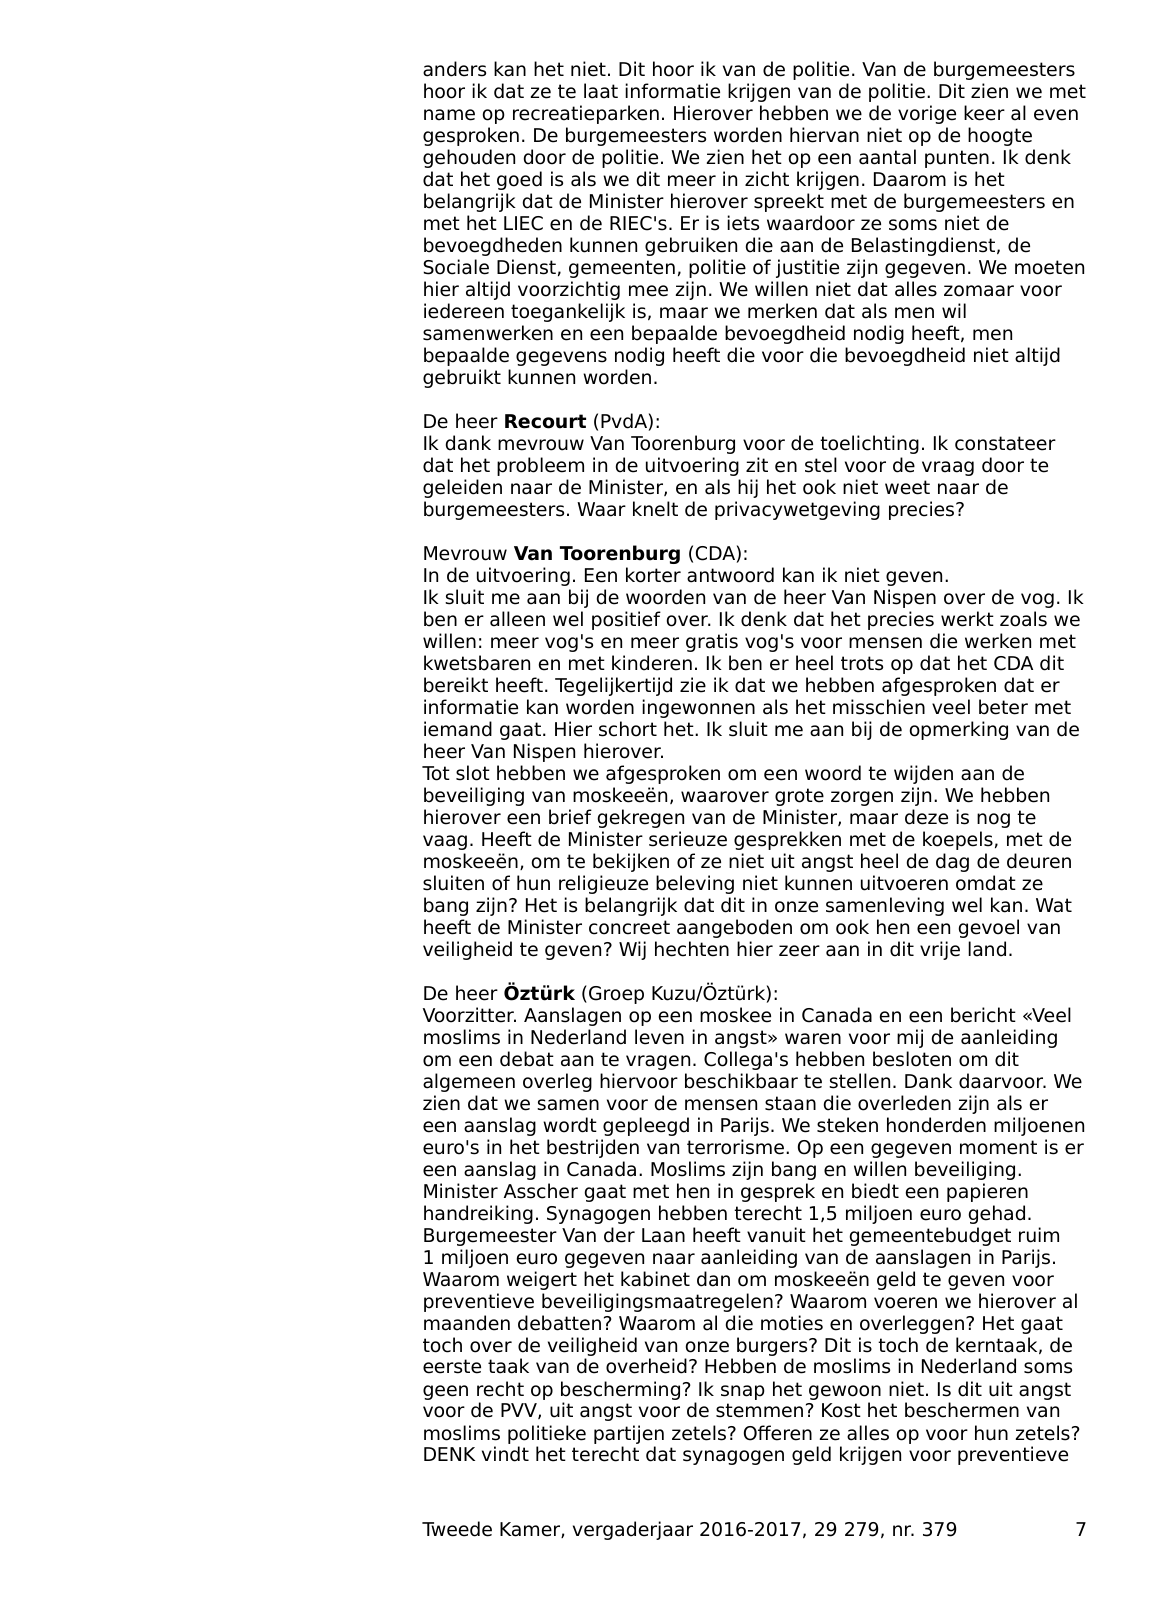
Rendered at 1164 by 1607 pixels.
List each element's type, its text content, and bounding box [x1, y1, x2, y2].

text anders kan het niet. Dit hoor ik van de politie. Van de burgemeesters hoor ik dat ze te laat informatie krijgen van de politie. Dit zien we met name op recreatieparken. Hierover hebben we de vorige keer al even gesproken. De burgemeesters worden hiervan niet op de hoogte gehouden door de politie. We zien het op een aantal punten. Ik denk dat het goed is als we dit meer in zicht krijgen. Daarom is het belangrijk dat de Minister hierover spreekt met de burgemeesters en met het LIEC en de RIEC's. Er is iets waardoor ze soms niet de bevoegdheden kunnen gebruiken die aan de Belastingdienst, de Sociale Dienst, gemeenten, politie of justitie zijn gegeven. We moeten hier altijd voorzichtig mee zijn. We willen niet dat alles zomaar voor iedereen toegankelijk is, maar we merken dat als men wil samenwerken en een bepaalde bevoegdheid nodig heeft, men bepaalde gegevens nodig heeft die voor die bevoegdheid niet altijd gebruikt kunnen worden. [422, 59, 1087, 389]
text Ik dank mevrouw Van Toorenburg voor de toelichting. Ik constateer dat het probleem in de uitvoering zit en stel voor de vraag door te geleiden naar de Minister, en als hij het ook niet weet naar de burgemeesters. Waar knelt de privacywetgeving precies? [422, 433, 1087, 521]
text De heer Öztürk (Groep Kuzu/Öztürk): [422, 983, 1087, 1005]
text De heer Recourt (PvdA): [422, 411, 1087, 433]
text In de uitvoering. Een korter antwoord kan ik niet geven. [422, 565, 1087, 587]
text Ik sluit me aan bij de woorden van de heer Van Nispen over de vog. Ik ben er alleen wel positief over. Ik denk dat het precies werkt zoals we willen: meer vog's en meer gratis vog's voor mensen die werken met kwetsbaren en met kinderen. Ik ben er heel trots op dat het CDA dit bereikt heeft. Tegelijkertijd zie ik dat we hebben afgesproken dat er informatie kan worden ingewonnen als het misschien veel beter met iemand gaat. Hier schort het. Ik sluit me aan bij de opmerking van de heer Van Nispen hierover. [422, 587, 1087, 763]
text Tot slot hebben we afgesproken om een woord te wijden aan de beveiliging van moskeeën, waarover grote zorgen zijn. We hebben hierover een brief gekregen van de Minister, maar deze is nog te vaag. Heeft de Minister serieuze gesprekken met de koepels, met de moskeeën, om te bekijken of ze niet uit angst heel de dag de deuren sluiten of hun religieuze beleving niet kunnen uitvoeren omdat ze bang zijn? Het is belangrijk dat dit in onze samenleving wel kan. Wat heeft de Minister concreet aangeboden om ook hen een gevoel van veiligheid te geven? Wij hechten hier zeer aan in dit vrije land. [422, 763, 1087, 961]
text Mevrouw Van Toorenburg (CDA): [422, 543, 1087, 565]
text Voorzitter. Aanslagen op een moskee in Canada en een bericht «Veel moslims in Nederland leven in angst» waren voor mij de aanleiding om een debat aan te vragen. Collega's hebben besloten om dit algemeen overleg hiervoor beschikbaar te stellen. Dank daarvoor. We zien dat we samen voor de mensen staan die overleden zijn als er een aanslag wordt gepleegd in Parijs. We steken honderden miljoenen euro's in het bestrijden van terrorisme. Op een gegeven moment is er een aanslag in Canada. Moslims zijn bang en willen beveiliging. Minister Asscher gaat met hen in gesprek en biedt een papieren handreiking. Synagogen hebben terecht 1,5 miljoen euro gehad. Burgemeester Van der Laan heeft vanuit het gemeentebudget ruim 1 miljoen euro gegeven naar aanleiding van de aanslagen in Parijs. Waarom weigert het kabinet dan om moskeeën geld te geven voor preventieve beveiligingsmaatregelen? Waarom voeren we hierover al maanden debatten? Waarom al die moties en overleggen? Het gaat toch over de veiligheid van onze burgers? Dit is toch de kerntaak, de eerste taak van de overheid? Hebben de moslims in Nederland soms geen recht op bescherming? Ik snap het gewoon niet. Is dit uit angst voor de PVV, uit angst voor de stemmen? Kost het beschermen van moslims politieke partijen zetels? Offeren ze alles op voor hun zetels? DENK vindt het terecht dat synagogen geld krijgen voor preventieve [422, 1005, 1087, 1466]
